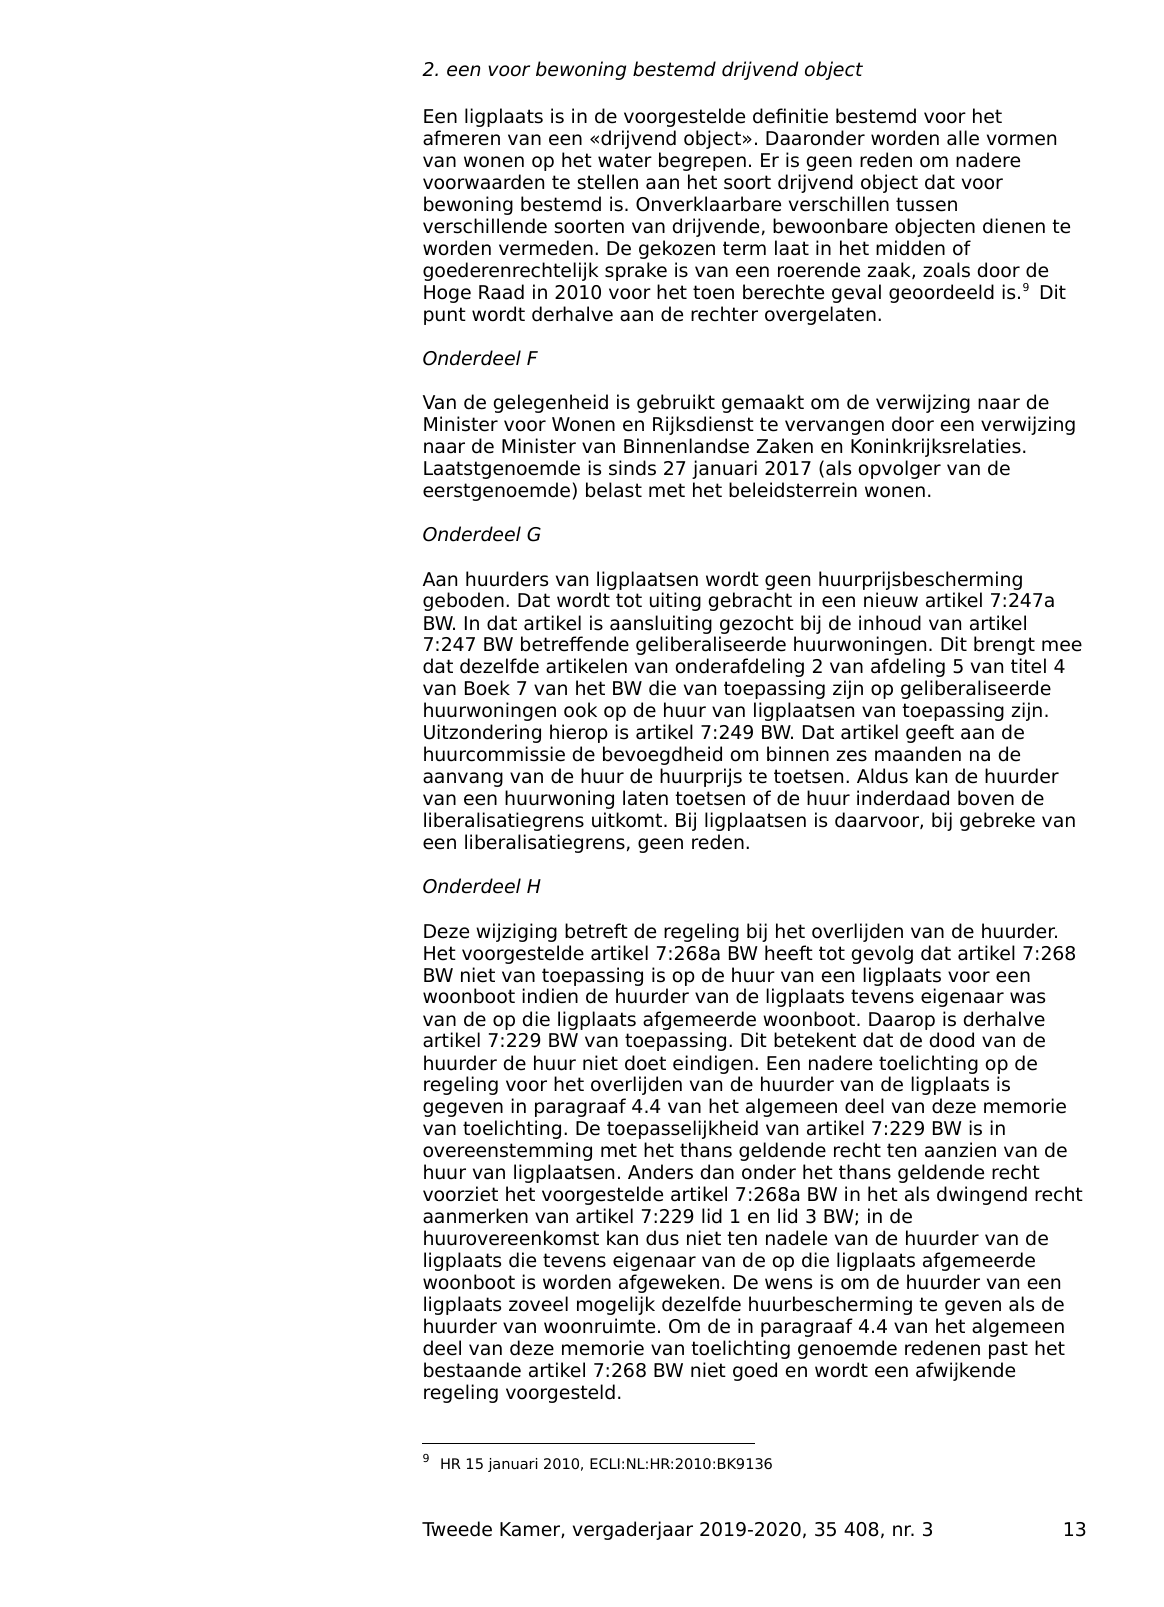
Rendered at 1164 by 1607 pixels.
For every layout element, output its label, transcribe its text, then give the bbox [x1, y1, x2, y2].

subtitle Onderdeel F [422, 348, 1087, 370]
text Een ligplaats is in de voorgestelde definitie bestemd voor het afmeren van een «drijvend object». Daaronder worden alle vormen van wonen op het water begrepen. Er is geen reden om nadere voorwaarden te stellen aan het soort drijvend object dat voor bewoning bestemd is. Onverklaarbare verschillen tussen verschillende soorten van drijvende, bewoonbare objecten dienen te worden vermeden. De gekozen term laat in het midden of goederenrechtelijk sprake is van een roerende zaak, zoals door de Hoge Raad in 2010 voor het toen berechte geval geoordeeld is. Dit punt wordt derhalve aan de rechter overgelaten. [422, 106, 1087, 326]
subtitle Onderdeel H [422, 876, 1087, 898]
text Deze wijziging betreft de regeling bij het overlijden van de huurder. Het voorgestelde artikel 7:268a BW heeft tot gevolg dat artikel 7:268 BW niet van toepassing is op de huur van een ligplaats voor een woonboot indien de huurder van de ligplaats tevens eigenaar was van de op die ligplaats afgemeerde woonboot. Daarop is derhalve artikel 7:229 BW van toepassing. Dit betekent dat de dood van de huurder de huur niet doet eindigen. Een nadere toelichting op de regeling voor het overlijden van de huurder van de ligplaats is gegeven in paragraaf 4.4 van het algemeen deel van deze memorie van toelichting. De toepasselijkheid van artikel 7:229 BW is in overeenstemming met het thans geldende recht ten aanzien van de huur van ligplaatsen. Anders dan onder het thans geldende recht voorziet het voorgestelde artikel 7:268a BW in het als dwingend recht aanmerken van artikel 7:229 lid 1 en lid 3 BW; in de huurovereenkomst kan dus niet ten nadele van de huurder van de ligplaats die tevens eigenaar van de op die ligplaats afgemeerde woonboot is worden afgeweken. De wens is om de huurder van een ligplaats zoveel mogelijk dezelfde huurbescherming te geven als de huurder van woonruimte. Om de in paragraaf 4.4 van het algemeen deel van deze memorie van toelichting genoemde redenen past het bestaande artikel 7:268 BW niet goed en wordt een afwijkende regeling voorgesteld. [422, 921, 1087, 1404]
text Aan huurders van ligplaatsen wordt geen huurprijsbescherming geboden. Dat wordt tot uiting gebracht in een nieuw artikel 7:247a BW. In dat artikel is aansluiting gezocht bij de inhoud van artikel 7:247 BW betreffende geliberaliseerde huurwoningen. Dit brengt mee dat dezelfde artikelen van onderafdeling 2 van afdeling 5 van titel 4 van Boek 7 van het BW die van toepassing zijn op geliberaliseerde huurwoningen ook op de huur van ligplaatsen van toepassing zijn. Uitzondering hierop is artikel 7:249 BW. Dat artikel geeft aan de huurcommissie de bevoegdheid om binnen zes maanden na de aanvang van de huur de huurprijs te toetsen. Aldus kan de huurder van een huurwoning laten toetsen of de huur inderdaad boven de liberalisatiegrens uitkomt. Bij ligplaatsen is daarvoor, bij gebreke van een liberalisatiegrens, geen reden. [422, 568, 1087, 854]
text HR 15 januari 2010, ECLI:NL:HR:2010:BK9136 [422, 1452, 1087, 1474]
text Van de gelegenheid is gebruikt gemaakt om de verwijzing naar de Minister voor Wonen en Rijksdienst te vervangen door een verwijzing naar de Minister van Binnenlandse Zaken en Koninkrijksrelaties. Laatstgenoemde is sinds 27 januari 2017 (als opvolger van de eerstgenoemde) belast met het beleidsterrein wonen. [422, 392, 1087, 502]
subtitle Onderdeel G [422, 524, 1087, 546]
subtitle 2. een voor bewoning bestemd drijvend object [422, 59, 1087, 81]
